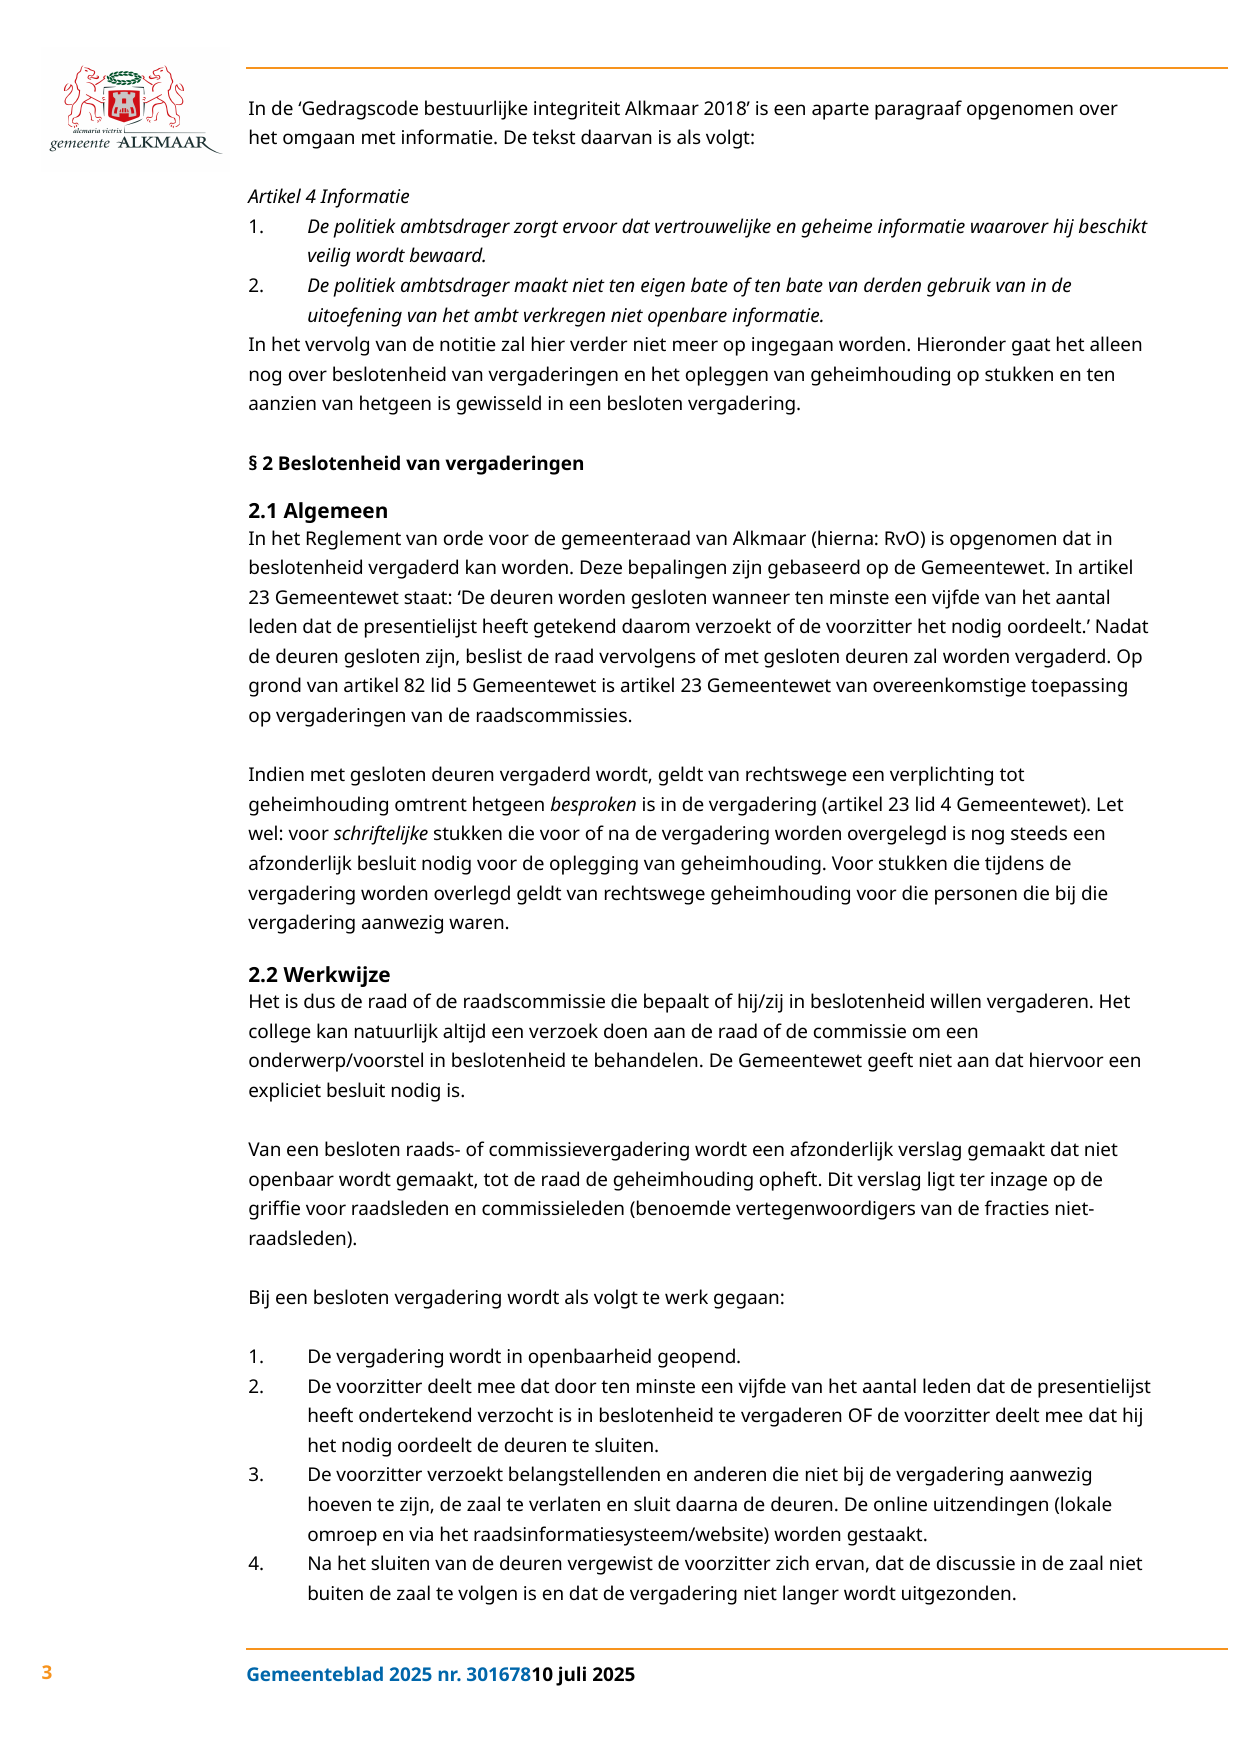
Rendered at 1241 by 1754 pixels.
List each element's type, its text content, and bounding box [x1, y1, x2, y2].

list De voorzitter deelt mee dat door ten minste een vijfde van het aantal leden dat de presentielijst heeft ondertekend verzocht is in beslotenheid te vergaderen OF de voorzitter deelt mee dat hij het nodig oordeelt de deuren te sluiten. [248, 1373, 1152, 1458]
list De politiek ambtsdrager zorgt ervoor dat vertrouwelijke en geheime informatie waarover hij beschikt veilig wordt bewaard. [248, 213, 1152, 268]
text In de ‘Gedragscode bestuurlijke integriteit Alkmaar 2018’ is een aparte paragraaf opgenomen over het omgaan met informatie. De tekst daarvan is als volgt: [248, 95, 1152, 150]
text § 2 Beslotenheid van vergaderingen [248, 450, 1152, 476]
picture [41, 47, 231, 172]
list Na het sluiten van de deuren vergewist de voorzitter zich ervan, dat de discussie in de zaal niet buiten de zaal te volgen is en dat de vergadering niet langer wordt uitgezonden. [248, 1550, 1152, 1606]
text 2.1 Algemeen [248, 496, 1152, 525]
text Indien met gesloten deuren vergaderd wordt, geldt van rechtswege een verplichting tot geheimhouding omtrent hetgeen besproken is in de vergadering (artikel 23 lid 4 Gemeentewet). Let wel: voor schriftelijke stukken die voor of na de vergadering worden overgelegd is nog steeds een afzonderlijk besluit nodig voor de oplegging van geheimhouding. Voor stukken die tijdens de vergadering worden overlegd geldt van rechtswege geheimhouding voor die personen die bij die vergadering aanwezig waren. [248, 761, 1152, 935]
text In het Reglement van orde voor de gemeenteraad van Alkmaar (hierna: RvO) is opgenomen dat in beslotenheid vergaderd kan worden. Deze bepalingen zijn gebaseerd op de Gemeentewet. In artikel 23 Gemeentewet staat: ‘De deuren worden gesloten wanneer ten minste een vijfde van het aantal leden dat de presentielijst heeft getekend daarom verzoekt of de voorzitter het nodig oordeelt.’ Nadat de deuren gesloten zijn, beslist de raad vervolgens of met gesloten deuren zal worden vergaderd. Op grond van artikel 82 lid 5 Gemeentewet is artikel 23 Gemeentewet van overeenkomstige toepassing op vergaderingen van de raadscommissies. [248, 525, 1152, 728]
text 2.2 Werkwijze [248, 960, 1152, 988]
text In het vervolg van de notitie zal hier verder niet meer op ingegaan worden. Hieronder gaat het alleen nog over beslotenheid van vergaderingen en het opleggen van geheimhouding op stukken en ten aanzien van hetgeen is gewisseld in een besloten vergadering. [248, 331, 1152, 416]
text Bij een besloten vergadering wordt als volgt te werk gegaan: [248, 1284, 1152, 1310]
text Artikel 4 Informatie [248, 183, 1152, 209]
list De politiek ambtsdrager maakt niet ten eigen bate of ten bate van derden gebruik van in de uitoefening van het ambt verkregen niet openbare informatie. [248, 272, 1152, 328]
list De voorzitter verzoekt belangstellenden en anderen die niet bij de vergadering aanwezig hoeven te zijn, de zaal te verlaten en sluit daarna de deuren. De online uitzendingen (lokale omroep en via het raadsinformatiesysteem/website) worden gestaakt. [248, 1462, 1152, 1546]
text Van een besloten raads- of commissievergadering wordt een afzonderlijk verslag gemaakt dat niet openbaar wordt gemaakt, tot de raad de geheimhouding opheft. Dit verslag ligt ter inzage op de griffie voor raadsleden en commissieleden (benoemde vertegenwoordigers van de fracties niet-raadsleden). [248, 1136, 1152, 1251]
list De vergadering wordt in openbaarheid geopend. [248, 1343, 1152, 1369]
text Het is dus de raad of de raadscommissie die bepaalt of hij/zij in beslotenheid willen vergaderen. Het college kan natuurlijk altijd een verzoek doen aan de raad of de commissie om een onderwerp/voorstel in beslotenheid te behandelen. De Gemeentewet geeft niet aan dat hiervoor een expliciet besluit nodig is. [248, 988, 1152, 1103]
